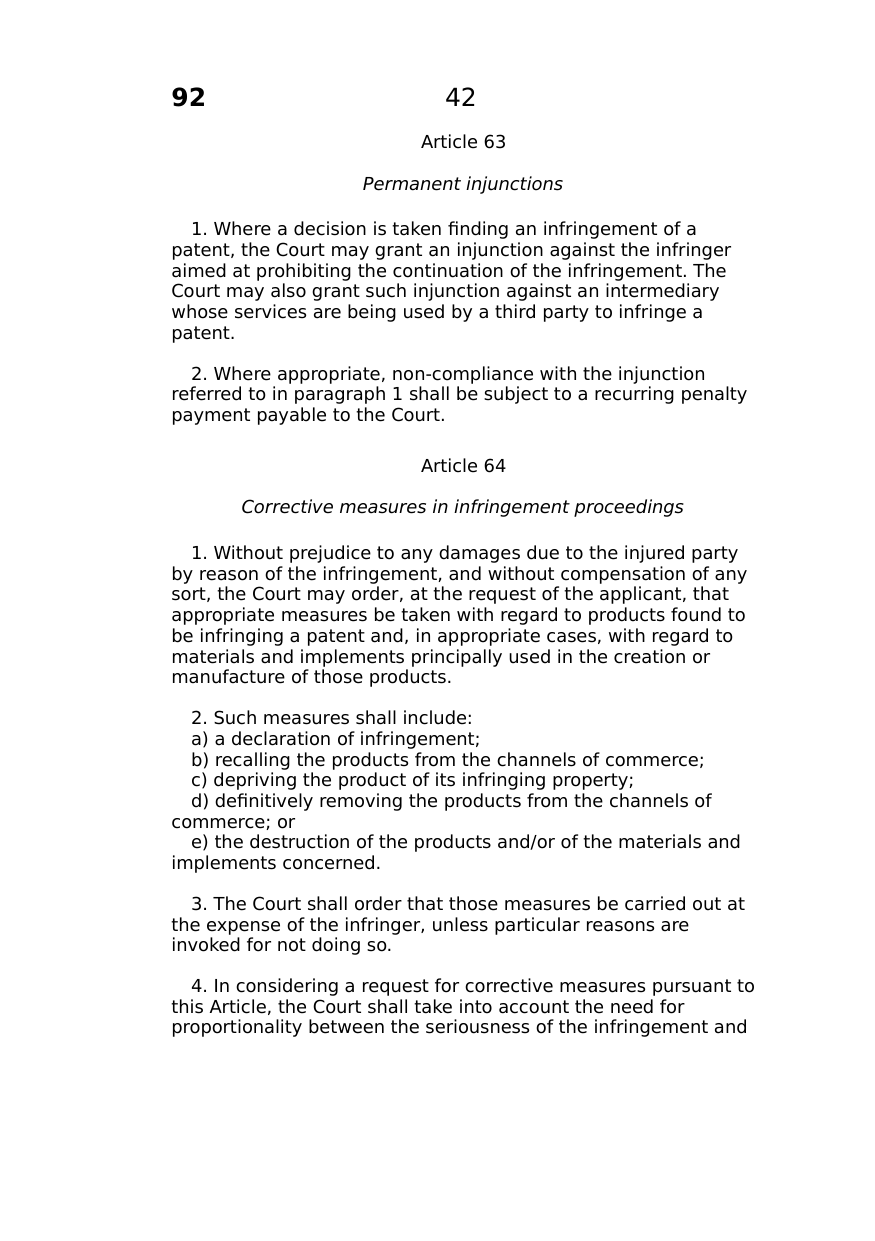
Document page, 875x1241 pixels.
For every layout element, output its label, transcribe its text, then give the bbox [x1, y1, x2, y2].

text d) definitively removing the products from the channels of commerce; or [171, 791, 756, 832]
text b) recalling the products from the channels of commerce; [171, 749, 756, 770]
text 4. In considering a request for corrective measures pursuant to this Article, the Court shall take into account the need for proportionality between the seriousness of the infringement and [171, 976, 756, 1038]
text 2. Where appropriate, non-compliance with the injunction referred to in paragraph 1 shall be subject to a recurring penalty payment payable to the Court. [171, 363, 756, 426]
text a) a declaration of infringement; [171, 729, 756, 749]
subtitle Article 64 Corrective measures in infringement proceedings [171, 456, 756, 518]
text 3. The Court shall order that those measures be carried out at the expense of the infringer, unless particular reasons are invoked for not doing so. [171, 894, 756, 956]
text 1. Without prejudice to any damages due to the injured party by reason of the infringement, and without compensation of any sort, the Court may order, at the request of the applicant, that appropriate measures be taken with regard to products found to be infringing a patent and, in appropriate cases, with regard to materials and implements principally used in the creation or manufacture of those products. [171, 543, 756, 688]
text c) depriving the product of its infringing property; [171, 770, 756, 791]
text 1. Where a decision is taken finding an infringement of a patent, the Court may grant an injunction against the infringer aimed at prohibiting the continuation of the infringement. The Court may also grant such injunction against an intermediary whose services are being used by a third party to infringe a patent. [171, 219, 756, 343]
text e) the destruction of the products and/or of the materials and implements concerned. [171, 832, 756, 874]
text 2. Such measures shall include: [171, 708, 756, 729]
subtitle Article 63 Permanent injunctions [171, 132, 756, 194]
